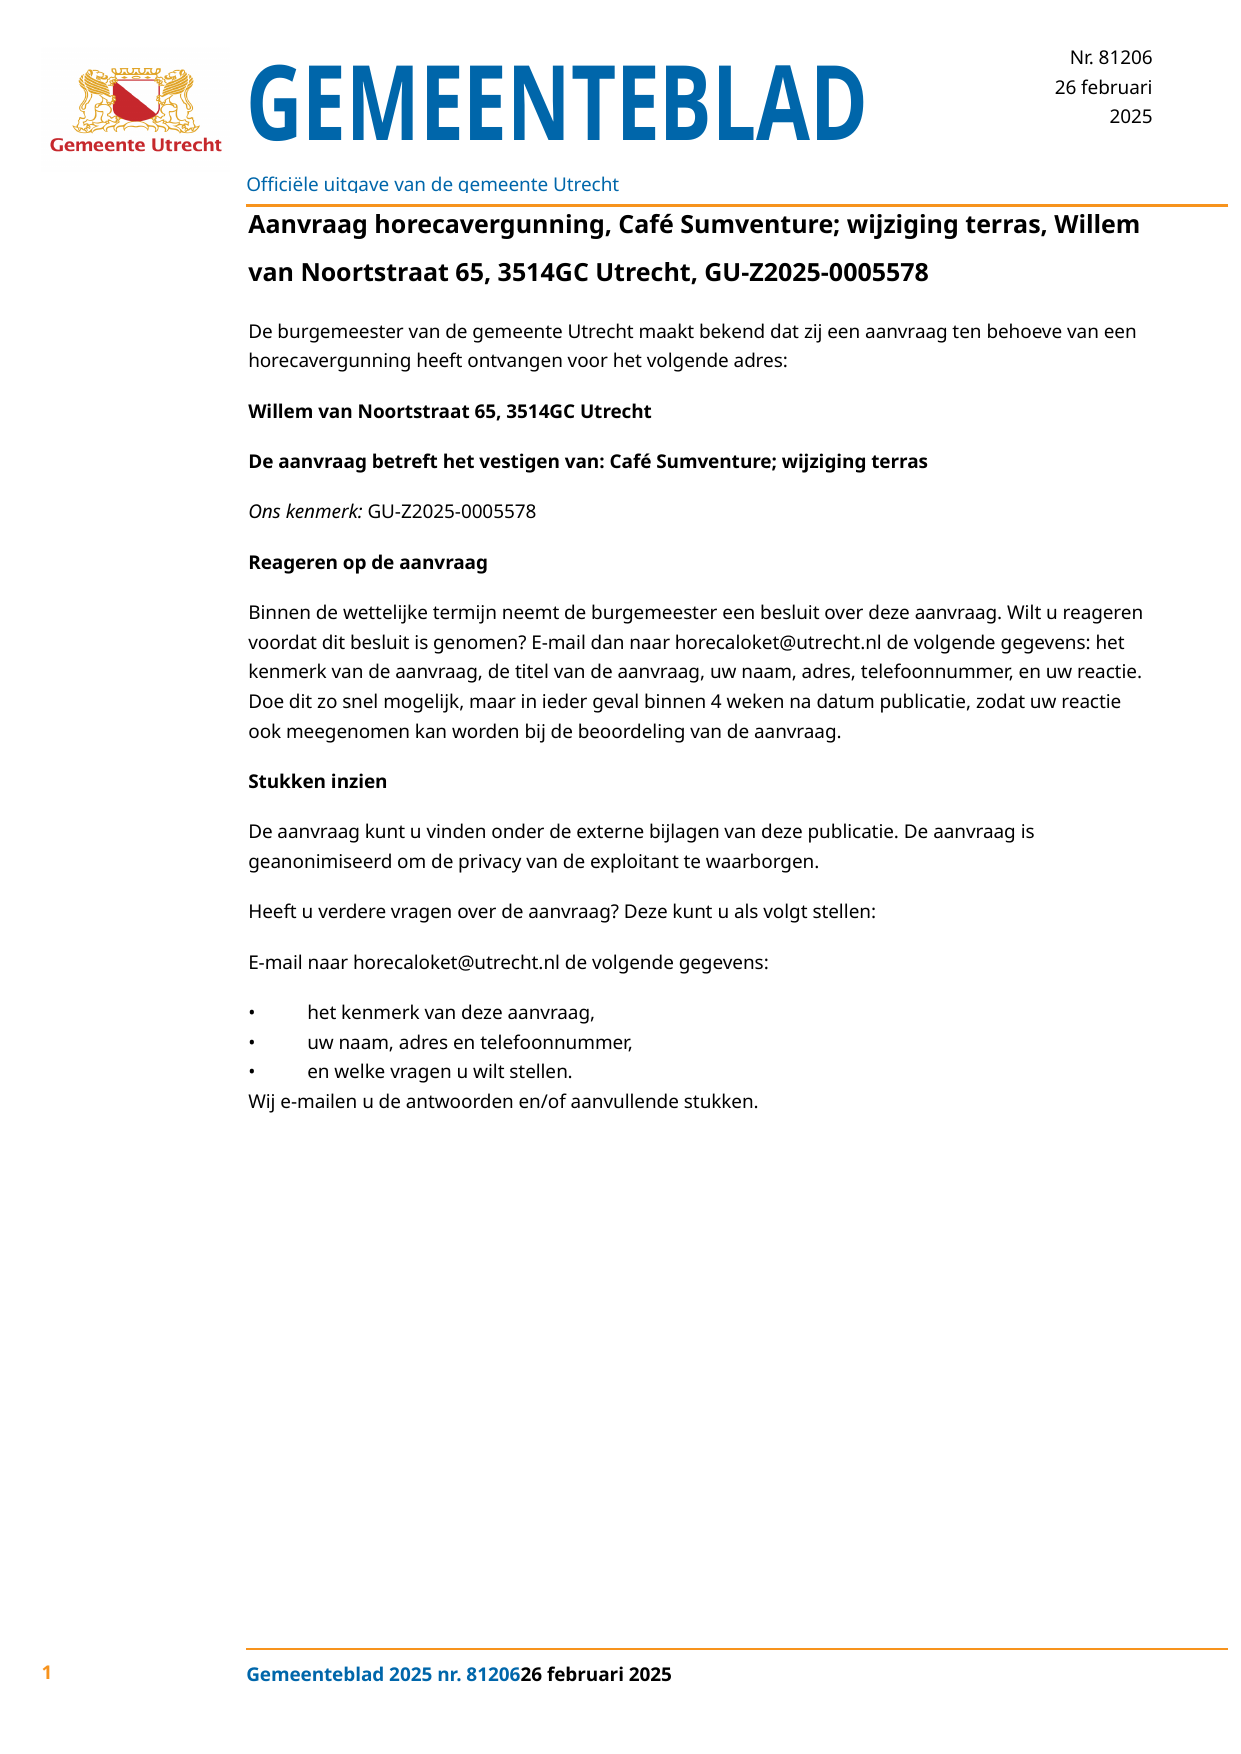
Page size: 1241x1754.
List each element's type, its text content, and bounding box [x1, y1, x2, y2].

text Binnen de wettelijke termijn neemt de burgemeester een besluit over deze aanvraag. Wilt u reageren voordat dit besluit is genomen? E-mail dan naar horecaloket@utrecht.nl de volgende gegevens: het kenmerk van de aanvraag, de titel van de aanvraag, uw naam, adres, telefoonnummer, en uw reactie. Doe dit zo snel mogelijk, maar in ieder geval binnen 4 weken na datum publicatie, zodat uw reactie ook meegenomen kan worden bij de beoordeling van de aanvraag. [248, 599, 1152, 744]
text Willem van Noortstraat 65, 3514GC Utrecht [248, 398, 1152, 424]
picture [41, 47, 231, 172]
text De aanvraag betreft het vestigen van: Café Sumventure; wijziging terras [248, 448, 1152, 474]
text De burgemeester van de gemeente Utrecht maakt bekend dat zij een aanvraag ten behoeve van een horecavergunning heeft ontvangen voor het volgende adres: [248, 318, 1152, 373]
text De aanvraag kunt u vinden onder de externe bijlagen van deze publicatie. De aanvraag is geanonimiseerd om de privacy van de exploitant te waarborgen. [248, 819, 1152, 874]
text Aanvraag horecavergunning, Café Sumventure; wijziging terras, Willem van Noortstraat 65, 3514GC Utrecht, GU-Z2025-0005578 [248, 207, 1152, 288]
list uw naam, adres en telefoonnummer, [248, 1029, 1152, 1055]
text Reageren op de aanvraag [248, 549, 1152, 575]
text E-mail naar horecaloket@utrecht.nl de volgende gegevens: [248, 949, 1152, 975]
text Ons kenmerk: GU-Z2025-0005578 [248, 499, 1152, 524]
text Wij e-mailen u de antwoorden en/of aanvullende stukken. [248, 1088, 1152, 1114]
list en welke vragen u wilt stellen. [248, 1059, 1152, 1084]
text Heeft u verdere vragen over de aanvraag? Deze kunt u als volgt stellen: [248, 899, 1152, 924]
text Stukken inzien [248, 768, 1152, 794]
list het kenmerk van deze aanvraag, [248, 999, 1152, 1025]
